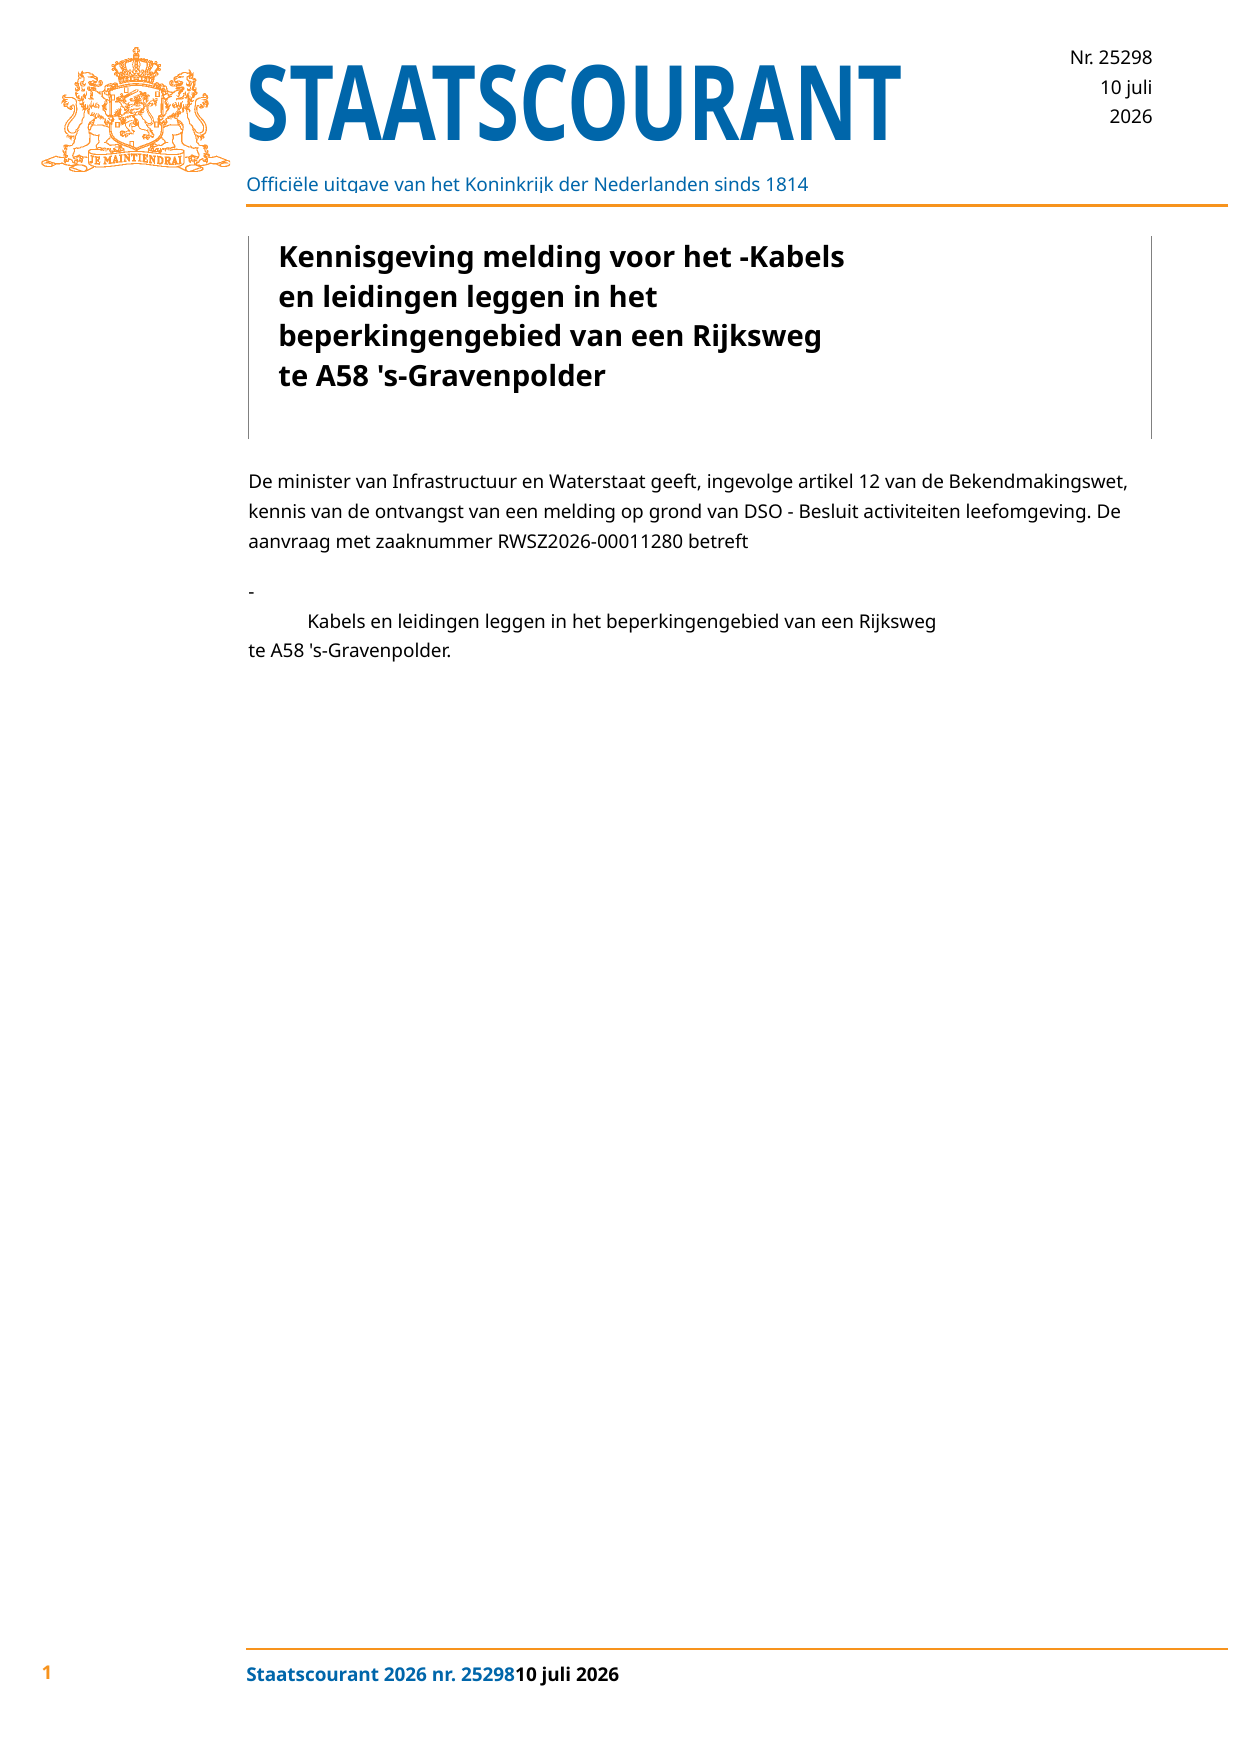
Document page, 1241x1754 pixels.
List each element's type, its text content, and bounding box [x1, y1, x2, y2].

table_header [1090, 236, 1151, 413]
table_header [850, 414, 1151, 439]
table_header [850, 236, 912, 413]
table_header Kennisgeving melding voor het -Kabels en leidingen leggen in het beperkingengebied van een Rijksweg te A58 's-Gravenpolder [249, 236, 850, 439]
text De minister van Infrastructuur en Waterstaat geeft, ingevolge artikel 12 van de Bekendmakingswet, kennis van de ontvangst van een melding op grond van DSO - Besluit activiteiten leefomgeving. De aanvraag met zaaknummer RWSZ2026-00011280 betreft [248, 469, 1152, 553]
picture [41, 47, 231, 172]
picture [912, 236, 1090, 414]
list Kabels en leidingen leggen in het beperkingengebied van een Rijksweg [248, 608, 1152, 633]
text te A58 's-Gravenpolder. [248, 637, 1152, 663]
